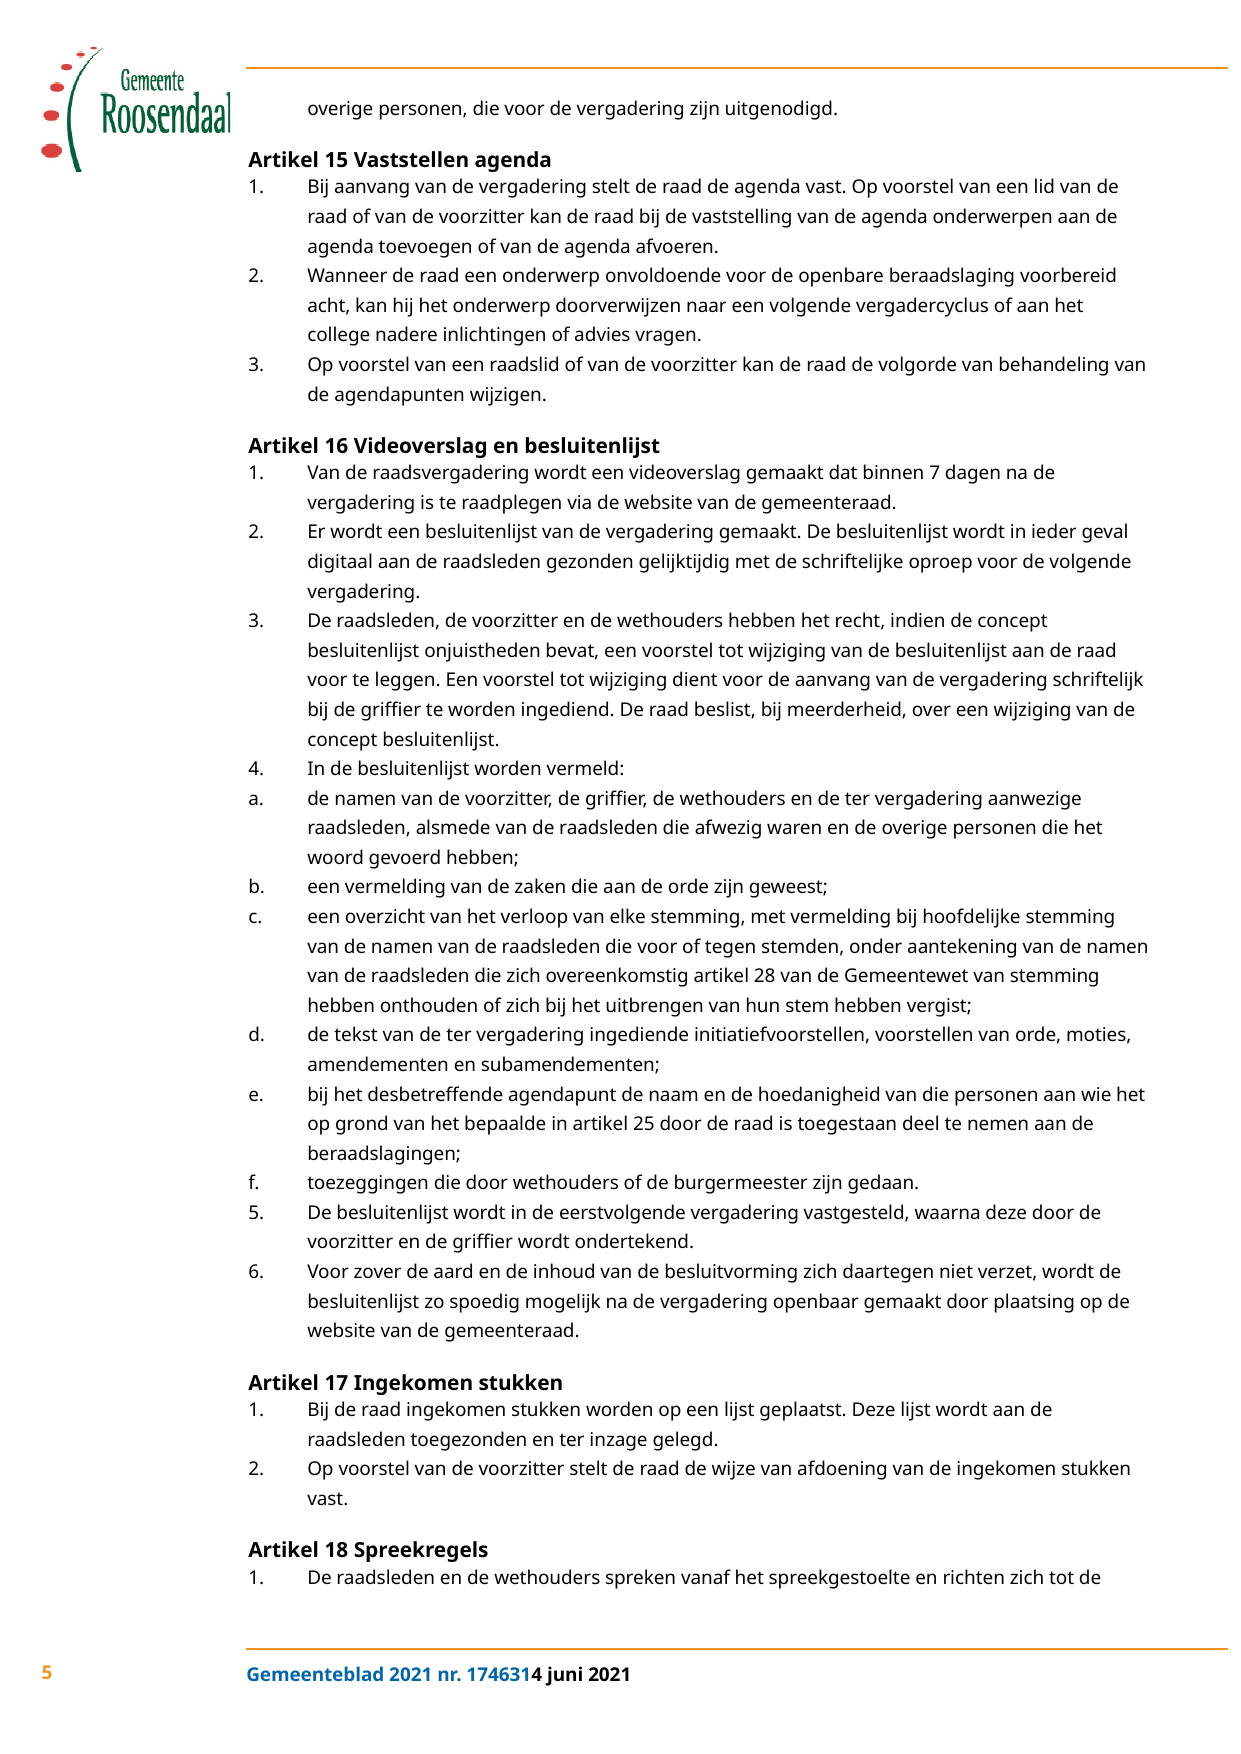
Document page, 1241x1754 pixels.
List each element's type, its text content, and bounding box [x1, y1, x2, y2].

picture [41, 47, 231, 172]
list De besluitenlijst wordt in de eerstvolgende vergadering vastgesteld, waarna deze door de voorzitter en de griffier wordt ondertekend. [248, 1199, 1152, 1254]
text Artikel 17 Ingekomen stukken [248, 1368, 1152, 1396]
list bij het desbetreffende agendapunt de naam en de hoedanigheid van die personen aan wie het op grond van het bepaalde in artikel 25 door de raad is toegestaan deel te nemen aan de beraadslagingen; [248, 1081, 1152, 1166]
list Bij aanvang van de vergadering stelt de raad de agenda vast. Op voorstel van een lid van de raad of van de voorzitter kan de raad bij de vaststelling van de agenda onderwerpen aan de agenda toevoegen of van de agenda afvoeren. [248, 174, 1152, 258]
text Artikel 16 Videoverslag en besluitenlijst [248, 431, 1152, 459]
text Artikel 18 Spreekregels [248, 1536, 1152, 1564]
list Van de raadsvergadering wordt een videoverslag gemaakt dat binnen 7 dagen na de vergadering is te raadplegen via de website van de gemeenteraad. [248, 459, 1152, 515]
list overige personen, die voor de vergadering zijn uitgenodigd. [248, 95, 1152, 121]
list Er wordt een besluitenlijst van de vergadering gemaakt. De besluitenlijst wordt in ieder geval digitaal aan de raadsleden gezonden gelijktijdig met de schriftelijke oproep voor de volgende vergadering. [248, 519, 1152, 604]
list toezeggingen die door wethouders of de burgermeester zijn gedaan. [248, 1169, 1152, 1195]
text Artikel 15 Vaststellen agenda [248, 145, 1152, 174]
list een vermelding van de zaken die aan de orde zijn geweest; [248, 874, 1152, 899]
list Op voorstel van een raadslid of van de voorzitter kan de raad de volgorde van behandeling van de agendapunten wijzigen. [248, 351, 1152, 406]
list De raadsleden, de voorzitter en de wethouders hebben het recht, indien de concept besluitenlijst onjuistheden bevat, een voorstel tot wijziging van de besluitenlijst aan de raad voor te leggen. Een voorstel tot wijziging dient voor de aanvang van de vergadering schriftelijk bij de griffier te worden ingediend. De raad beslist, bij meerderheid, over een wijziging van de concept besluitenlijst. [248, 607, 1152, 752]
list Voor zover de aard en de inhoud van de besluitvorming zich daartegen niet verzet, wordt de besluitenlijst zo spoedig mogelijk na de vergadering openbaar gemaakt door plaatsing op de website van de gemeenteraad. [248, 1258, 1152, 1343]
list Op voorstel van de voorzitter stelt de raad de wijze van afdoening van de ingekomen stukken vast. [248, 1456, 1152, 1511]
list In de besluitenlijst worden vermeld: [248, 755, 1152, 781]
list Wanneer de raad een onderwerp onvoldoende voor de openbare beraadslaging voorbereid acht, kan hij het onderwerp doorverwijzen naar een volgende vergadercyclus of aan het college nadere inlichtingen of advies vragen. [248, 262, 1152, 347]
list De raadsleden en de wethouders spreken vanaf het spreekgestoelte en richten zich tot de [248, 1564, 1152, 1590]
list de namen van de voorzitter, de griffier, de wethouders en de ter vergadering aanwezige raadsleden, alsmede van de raadsleden die afwezig waren en de overige personen die het woord gevoerd hebben; [248, 785, 1152, 870]
list de tekst van de ter vergadering ingediende initiatiefvoorstellen, voorstellen van orde, moties, amendementen en subamendementen; [248, 1022, 1152, 1077]
list Bij de raad ingekomen stukken worden op een lijst geplaatst. Deze lijst wordt aan de raadsleden toegezonden en ter inzage gelegd. [248, 1396, 1152, 1452]
list een overzicht van het verloop van elke stemming, met vermelding bij hoofdelijke stemming van de namen van de raadsleden die voor of tegen stemden, onder aantekening van de namen van de raadsleden die zich overeenkomstig artikel 28 van de Gemeentewet van stemming hebben onthouden of zich bij het uitbrengen van hun stem hebben vergist; [248, 903, 1152, 1018]
